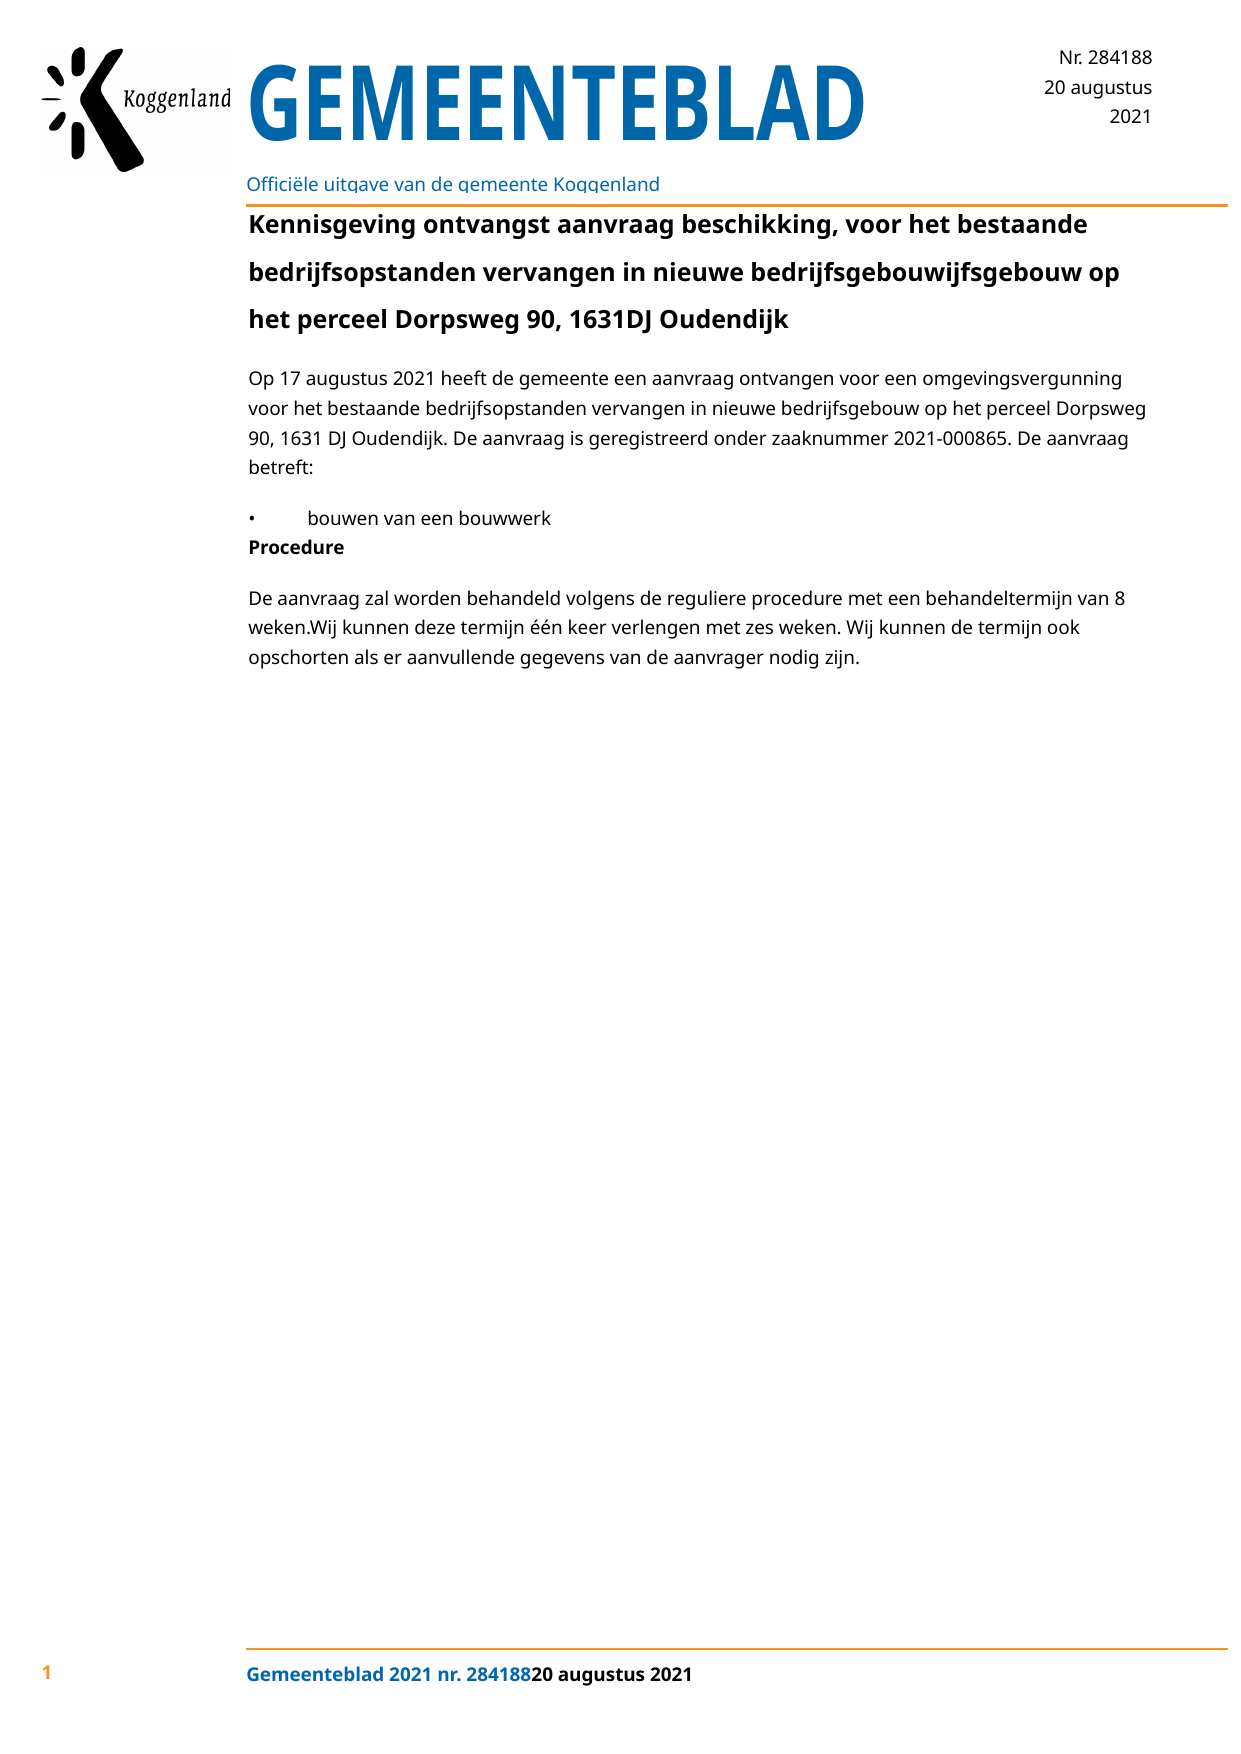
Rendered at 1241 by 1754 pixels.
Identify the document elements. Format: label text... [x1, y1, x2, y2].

text Op 17 augustus 2021 heeft de gemeente een aanvraag ontvangen voor een omgevingsvergunning voor het bestaande bedrijfsopstanden vervangen in nieuwe bedrijfsgebouw op het perceel Dorpsweg 90, 1631 DJ Oudendijk. De aanvraag is geregistreerd onder zaaknummer 2021-000865. De aanvraag betreft: [248, 366, 1152, 480]
text Procedure [248, 534, 1152, 560]
picture [41, 47, 231, 172]
text Kennisgeving ontvangst aanvraag beschikking, voor het bestaande bedrijfsopstanden vervangen in nieuwe bedrijfsgebouwijfsgebouw op het perceel Dorpsweg 90, 1631DJ Oudendijk [248, 207, 1152, 336]
text De aanvraag zal worden behandeld volgens de reguliere procedure met een behandeltermijn van 8 weken.Wij kunnen deze termijn één keer verlengen met zes weken. Wij kunnen de termijn ook opschorten als er aanvullende gegevens van de aanvrager nodig zijn. [248, 585, 1152, 669]
list bouwen van een bouwwerk [248, 505, 1152, 530]
